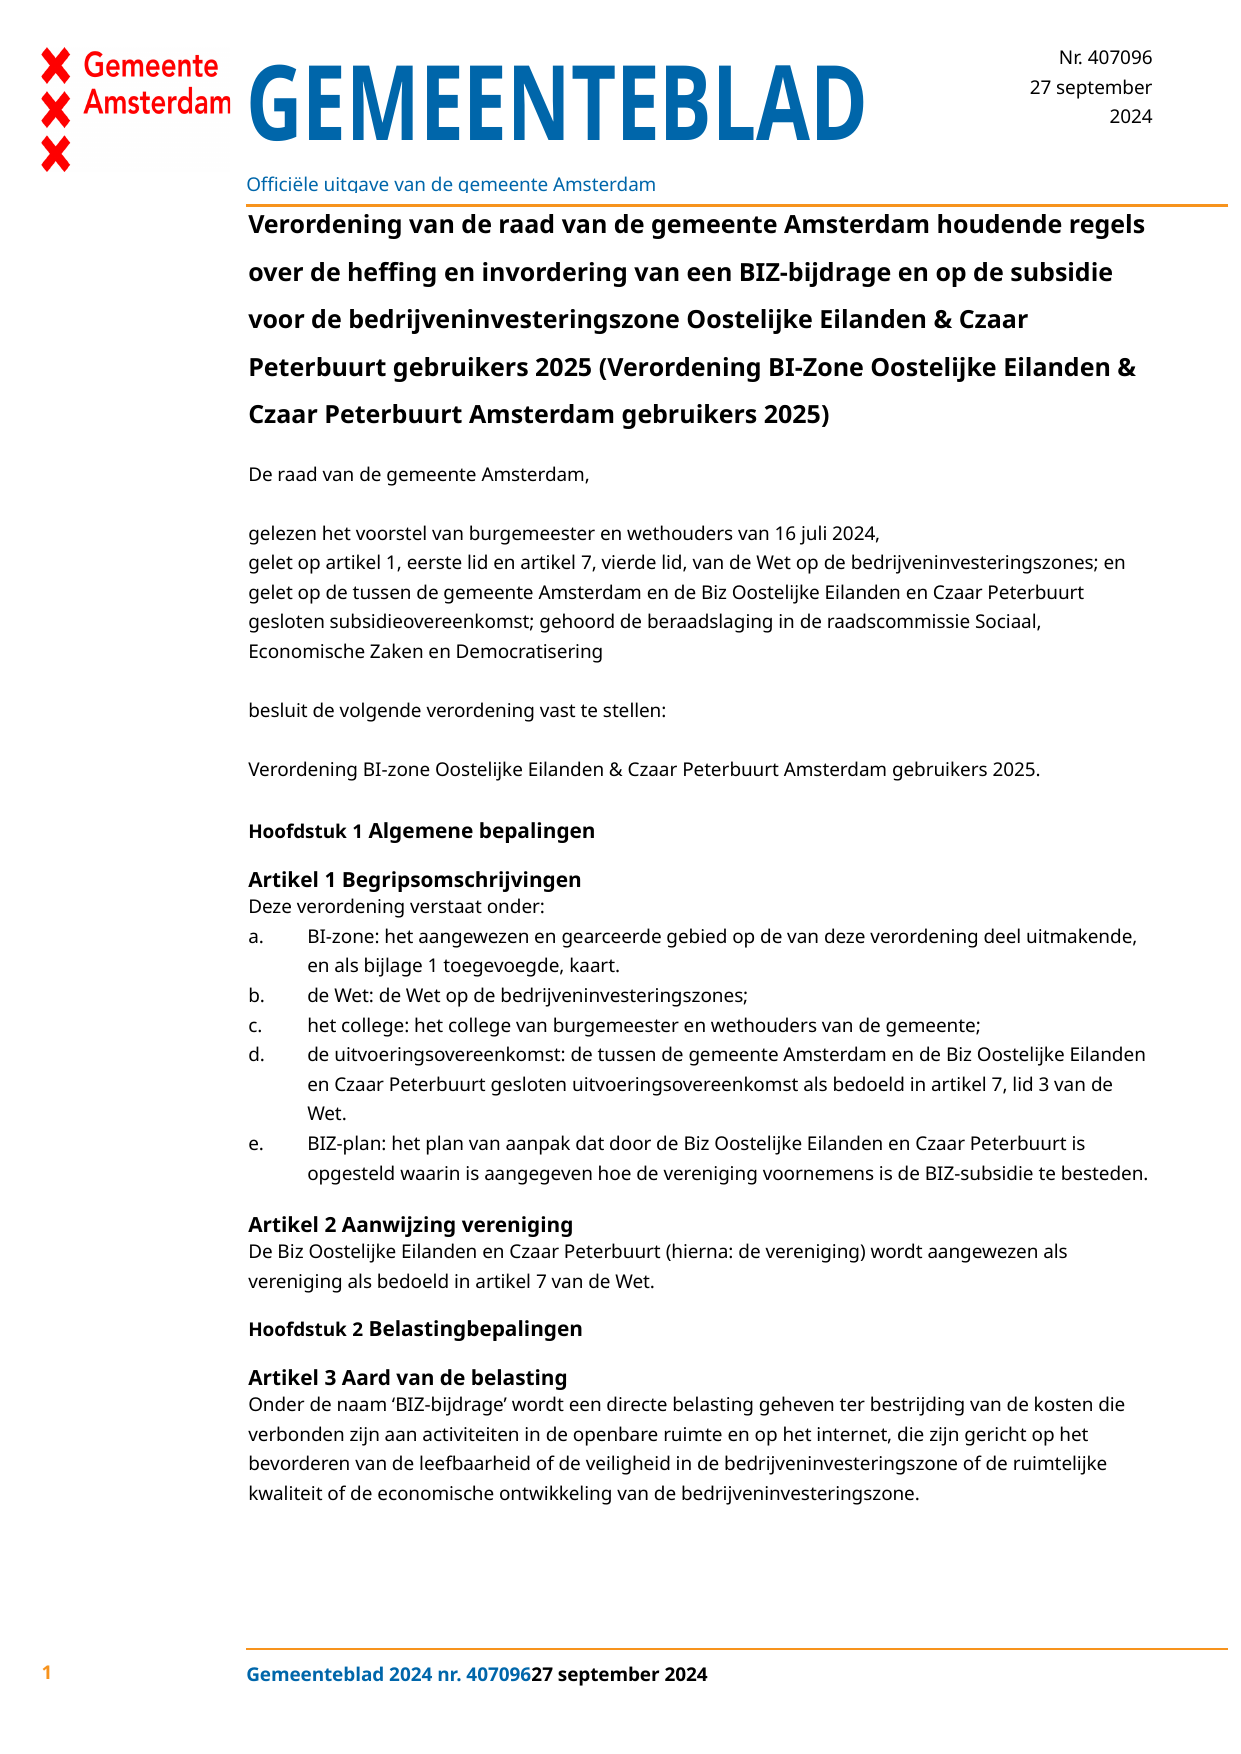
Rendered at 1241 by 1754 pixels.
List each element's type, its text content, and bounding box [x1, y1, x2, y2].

text gelezen het voorstel van burgemeester en wethouders van 16 juli 2024, [248, 520, 1152, 546]
text Artikel 1 Begripsomschrijvingen [248, 865, 1152, 893]
text De raad van de gemeente Amsterdam, [248, 461, 1152, 486]
list de uitvoeringsovereenkomst: de tussen de gemeente Amsterdam en de Biz Oostelijke Eilanden en Czaar Peterbuurt gesloten uitvoeringsovereenkomst als bedoeld in artikel 7, lid 3 van de Wet. [248, 1041, 1152, 1126]
text besluit de volgende verordening vast te stellen: [248, 697, 1152, 723]
text Hoofdstuk 2 Belastingbepalingen [248, 1314, 1152, 1342]
list het college: het college van burgemeester en wethouders van de gemeente; [248, 1012, 1152, 1037]
text Artikel 2 Aanwijzing vereniging [248, 1210, 1152, 1238]
text Verordening van de raad van de gemeente Amsterdam houdende regels over de heffing en invordering van een BIZ-bijdrage en op de subsidie voor de bedrijveninvesteringszone Oostelijke Eilanden & Czaar Peterbuurt gebruikers 2025 (Verordening BI-Zone Oostelijke Eilanden & Czaar Peterbuurt Amsterdam gebruikers 2025) [248, 207, 1152, 431]
text gelet op artikel 1, eerste lid en artikel 7, vierde lid, van de Wet op de bedrijveninvesteringszones; en gelet op de tussen de gemeente Amsterdam en de Biz Oostelijke Eilanden en Czaar Peterbuurt gesloten subsidieovereenkomst; gehoord de beraadslaging in de raadscommissie Sociaal, Economische Zaken en Democratisering [248, 549, 1152, 664]
text Deze verordening verstaat onder: [248, 893, 1152, 919]
picture [41, 47, 231, 172]
list de Wet: de Wet op de bedrijveninvesteringszones; [248, 982, 1152, 1008]
list BIZ-plan: het plan van aanpak dat door de Biz Oostelijke Eilanden en Czaar Peterbuurt is opgesteld waarin is aangegeven hoe de vereniging voornemens is de BIZ-subsidie te besteden. [248, 1130, 1152, 1185]
text Verordening BI-zone Oostelijke Eilanden & Czaar Peterbuurt Amsterdam gebruikers 2025. [248, 757, 1152, 782]
text Onder de naam ‘BIZ-bijdrage’ wordt een directe belasting geheven ter bestrijding van de kosten die verbonden zijn aan activiteiten in de openbare ruimte en op het internet, die zijn gericht op het bevorderen van de leefbaarheid of de veiligheid in de bedrijveninvesteringszone of de ruimtelijke kwaliteit of de economische ontwikkeling van de bedrijveninvesteringszone. [248, 1391, 1152, 1506]
list BI-zone: het aangewezen en gearceerde gebied op de van deze verordening deel uitmakende, en als bijlage 1 toegevoegde, kaart. [248, 923, 1152, 978]
text Hoofdstuk 1 Algemene bepalingen [248, 816, 1152, 844]
text De Biz Oostelijke Eilanden en Czaar Peterbuurt (hierna: de vereniging) wordt aangewezen als vereniging als bedoeld in artikel 7 van de Wet. [248, 1238, 1152, 1294]
text Artikel 3 Aard van de belasting [248, 1363, 1152, 1391]
